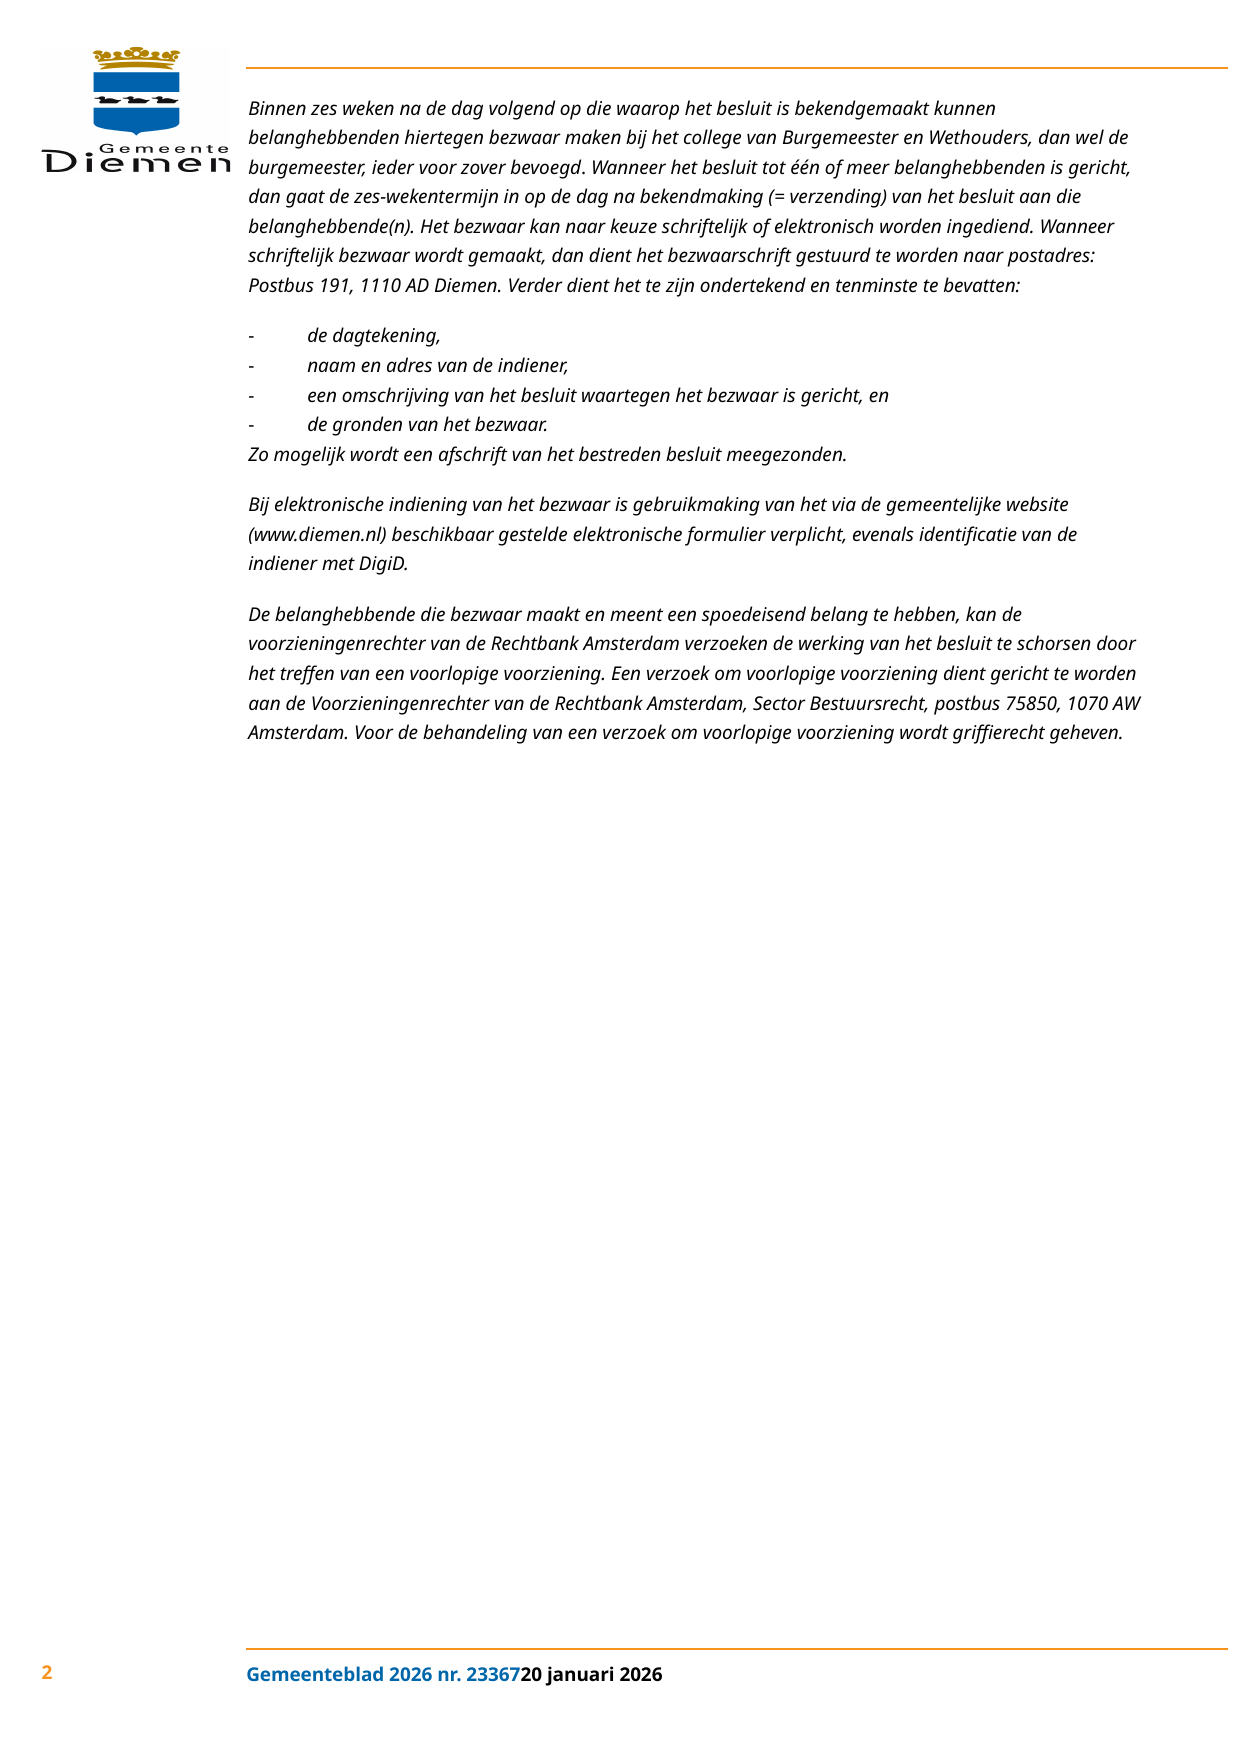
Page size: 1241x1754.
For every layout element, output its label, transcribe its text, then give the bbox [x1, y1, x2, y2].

text Binnen zes weken na de dag volgend op die waarop het besluit is bekendgemaakt kunnen belanghebbenden hiertegen bezwaar maken bij het college van Burgemeester en Wethouders, dan wel de burgemeester, ieder voor zover bevoegd. Wanneer het besluit tot één of meer belanghebbenden is gericht, dan gaat de zes-wekentermijn in op de dag na bekendmaking (= verzending) van het besluit aan die belanghebbende(n). Het bezwaar kan naar keuze schriftelijk of elektronisch worden ingediend. Wanneer schriftelijk bezwaar wordt gemaakt, dan dient het bezwaarschrift gestuurd te worden naar postadres: Postbus 191, 1110 AD Diemen. Verder dient het te zijn ondertekend en tenminste te bevatten: [248, 95, 1152, 298]
text Bij elektronische indiening van het bezwaar is gebruikmaking van het via de gemeentelijke website (www.diemen.nl) beschikbaar gestelde elektronische formulier verplicht, evenals identificatie van de indiener met DigiD. [248, 491, 1152, 576]
list een omschrijving van het besluit waartegen het bezwaar is gericht, en [248, 382, 1152, 408]
text Zo mogelijk wordt een afschrift van het bestreden besluit meegezonden. [248, 441, 1152, 467]
text De belanghebbende die bezwaar maakt en meent een spoedeisend belang te hebben, kan de voorzieningenrechter van de Rechtbank Amsterdam verzoeken de werking van het besluit te schorsen door het treffen van een voorlopige voorziening. Een verzoek om voorlopige voorziening dient gericht te worden aan de Voorzieningenrechter van de Rechtbank Amsterdam, Sector Bestuursrecht, postbus 75850, 1070 AW Amsterdam. Voor de behandeling van een verzoek om voorlopige voorziening wordt griffierecht geheven. [248, 601, 1152, 745]
list de dagtekening, [248, 323, 1152, 348]
list naam en adres van de indiener, [248, 352, 1152, 378]
list de gronden van het bezwaar. [248, 411, 1152, 437]
picture [41, 47, 231, 172]
